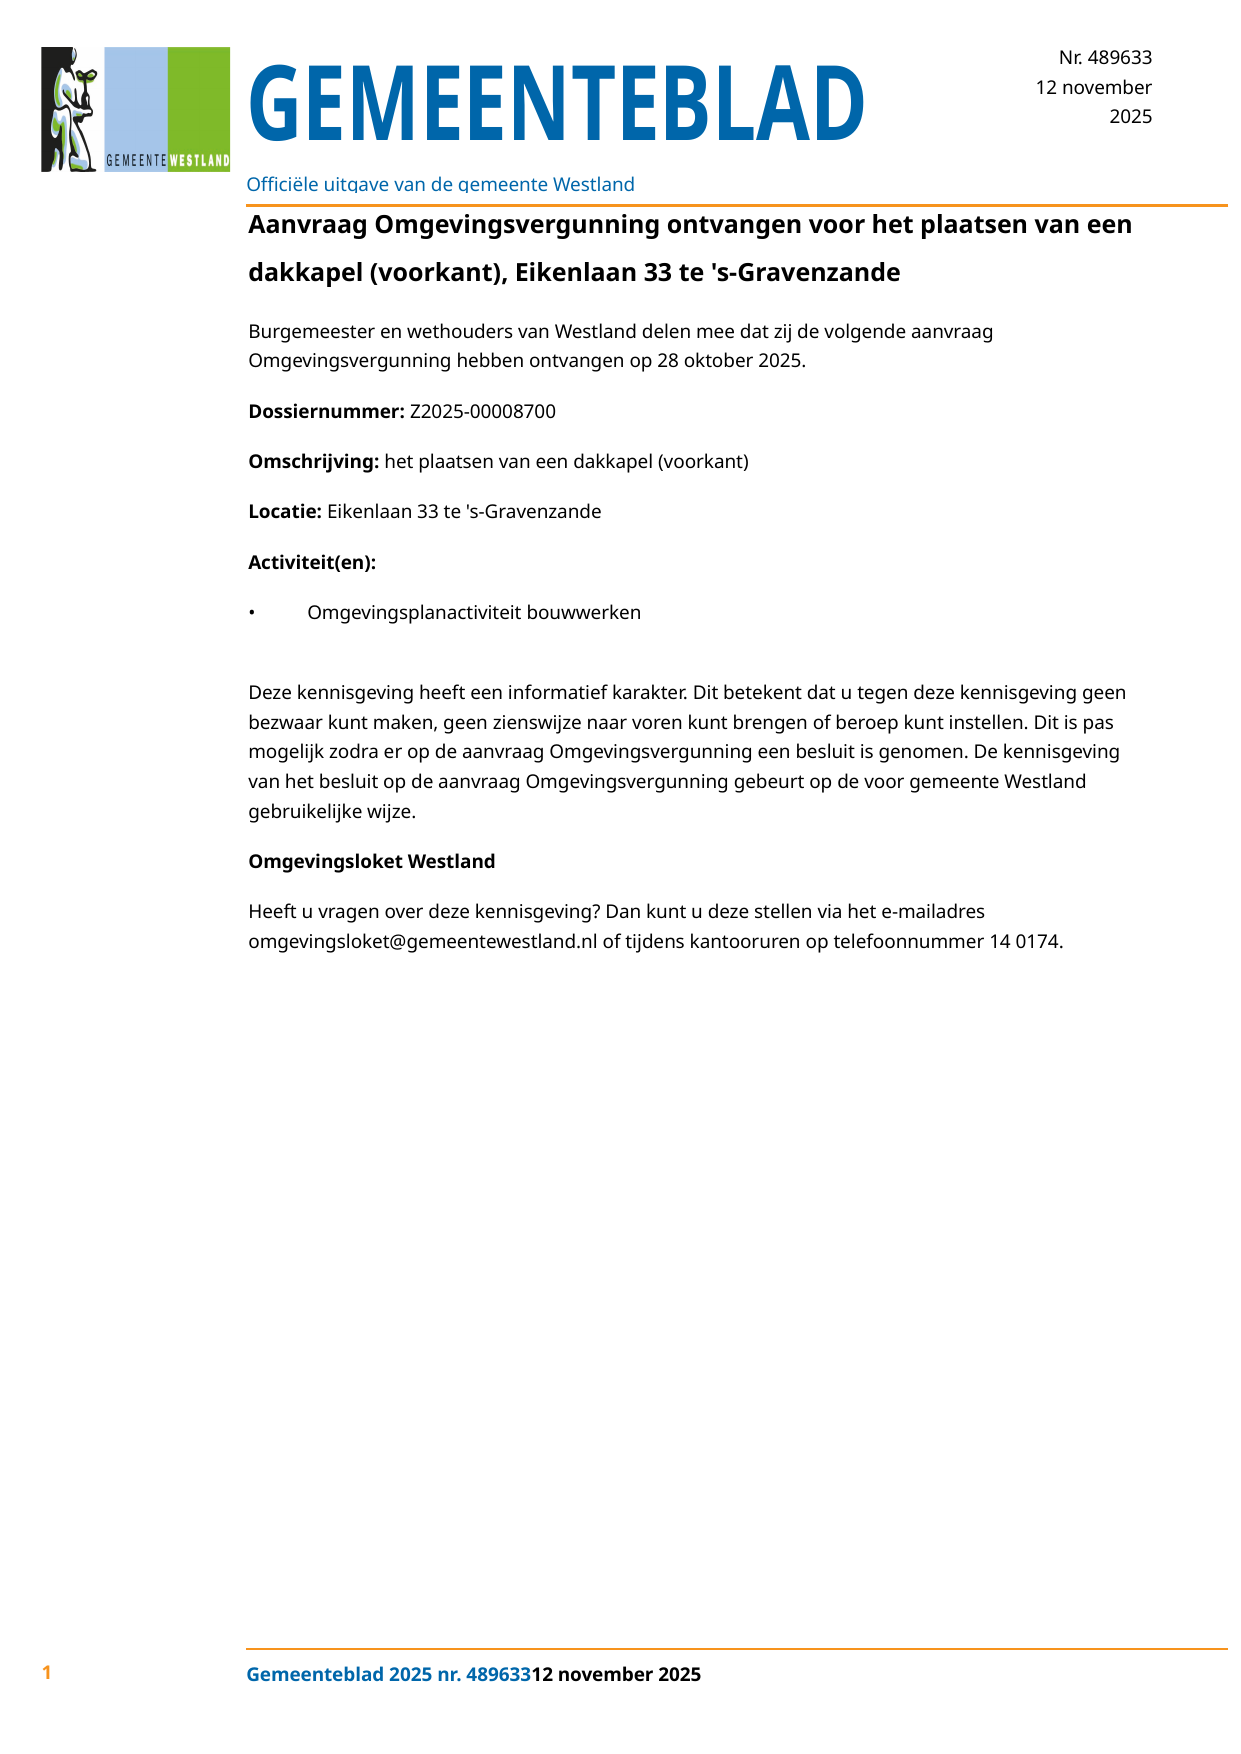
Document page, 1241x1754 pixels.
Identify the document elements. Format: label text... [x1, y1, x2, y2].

text Burgemeester en wethouders van Westland delen mee dat zij de volgende aanvraag Omgevingsvergunning hebben ontvangen op 28 oktober 2025. [248, 318, 1152, 373]
list Omgevingsplanactiviteit bouwwerken [248, 599, 1152, 625]
text Locatie: Eikenlaan 33 te 's-Gravenzande [248, 499, 1152, 524]
text Activiteit(en): [248, 549, 1152, 575]
text Dossiernummer: Z2025-00008700 [248, 398, 1152, 424]
text Omgevingsloket Westland [248, 848, 1152, 874]
text Deze kennisgeving heeft een informatief karakter. Dit betekent dat u tegen deze kennisgeving geen bezwaar kunt maken, geen zienswijze naar voren kunt brengen of beroep kunt instellen. Dit is pas mogelijk zodra er op de aanvraag Omgevingsvergunning een besluit is genomen. De kennisgeving van het besluit op de aanvraag Omgevingsvergunning gebeurt op de voor gemeente Westland gebruikelijke wijze. [248, 679, 1152, 824]
picture [41, 47, 231, 172]
text Aanvraag Omgevingsvergunning ontvangen voor het plaatsen van een dakkapel (voorkant), Eikenlaan 33 te 's-Gravenzande [248, 207, 1152, 288]
text Heeft u vragen over deze kennisgeving? Dan kunt u deze stellen via het e-mailadres omgevingsloket@gemeentewestland.nl of tijdens kantooruren op telefoonnummer 14 0174. [248, 899, 1152, 954]
text Omschrijving: het plaatsen van een dakkapel (voorkant) [248, 448, 1152, 474]
